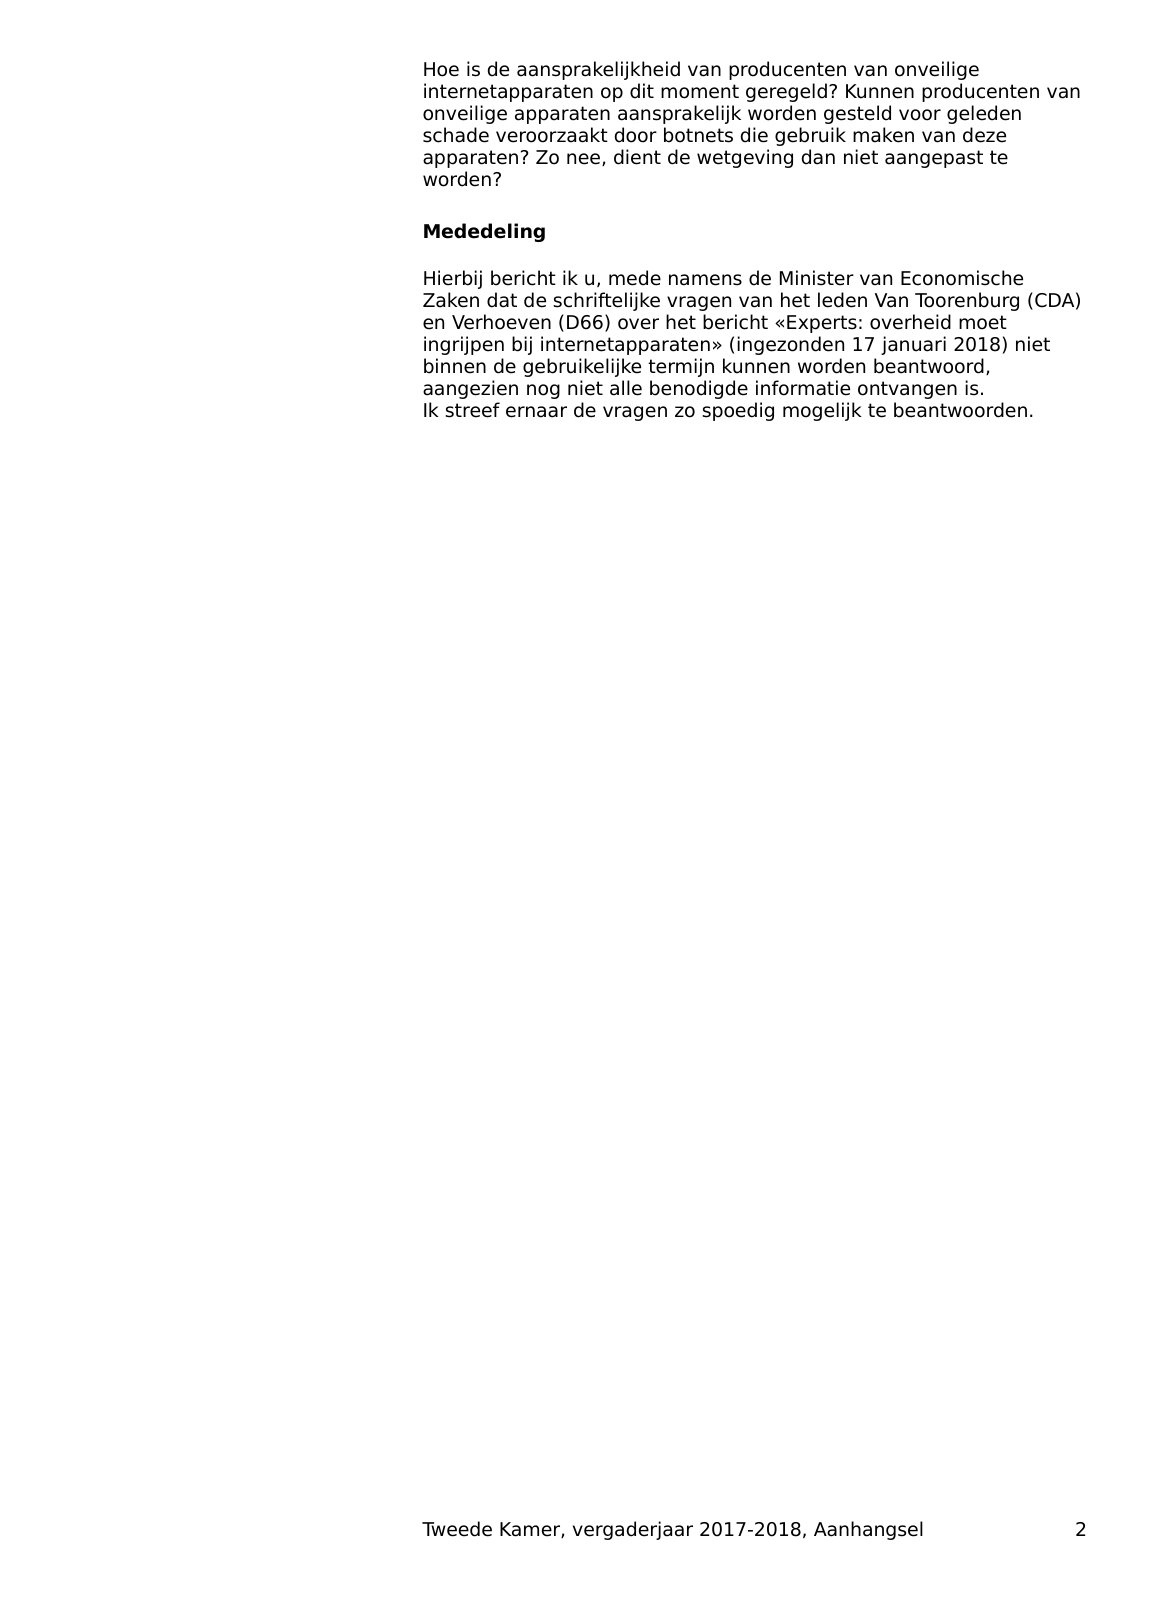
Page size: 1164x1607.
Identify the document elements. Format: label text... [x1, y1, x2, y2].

text Ik streef ernaar de vragen zo spoedig mogelijk te beantwoorden. [422, 400, 1087, 422]
text Hoe is de aansprakelijkheid van producenten van onveilige internetapparaten op dit moment geregeld? Kunnen producenten van onveilige apparaten aansprakelijk worden gesteld voor geleden schade veroorzaakt door botnets die gebruik maken van deze apparaten? Zo nee, dient de wetgeving dan niet aangepast te worden? [422, 59, 1087, 191]
subtitle Mededeling [422, 221, 1087, 243]
text Hierbij bericht ik u, mede namens de Minister van Economische Zaken dat de schriftelijke vragen van het leden Van Toorenburg (CDA) en Verhoeven (D66) over het bericht «Experts: overheid moet ingrijpen bij internetapparaten» (ingezonden 17 januari 2018) niet binnen de gebruikelijke termijn kunnen worden beantwoord, aangezien nog niet alle benodigde informatie ontvangen is. [422, 268, 1087, 400]
